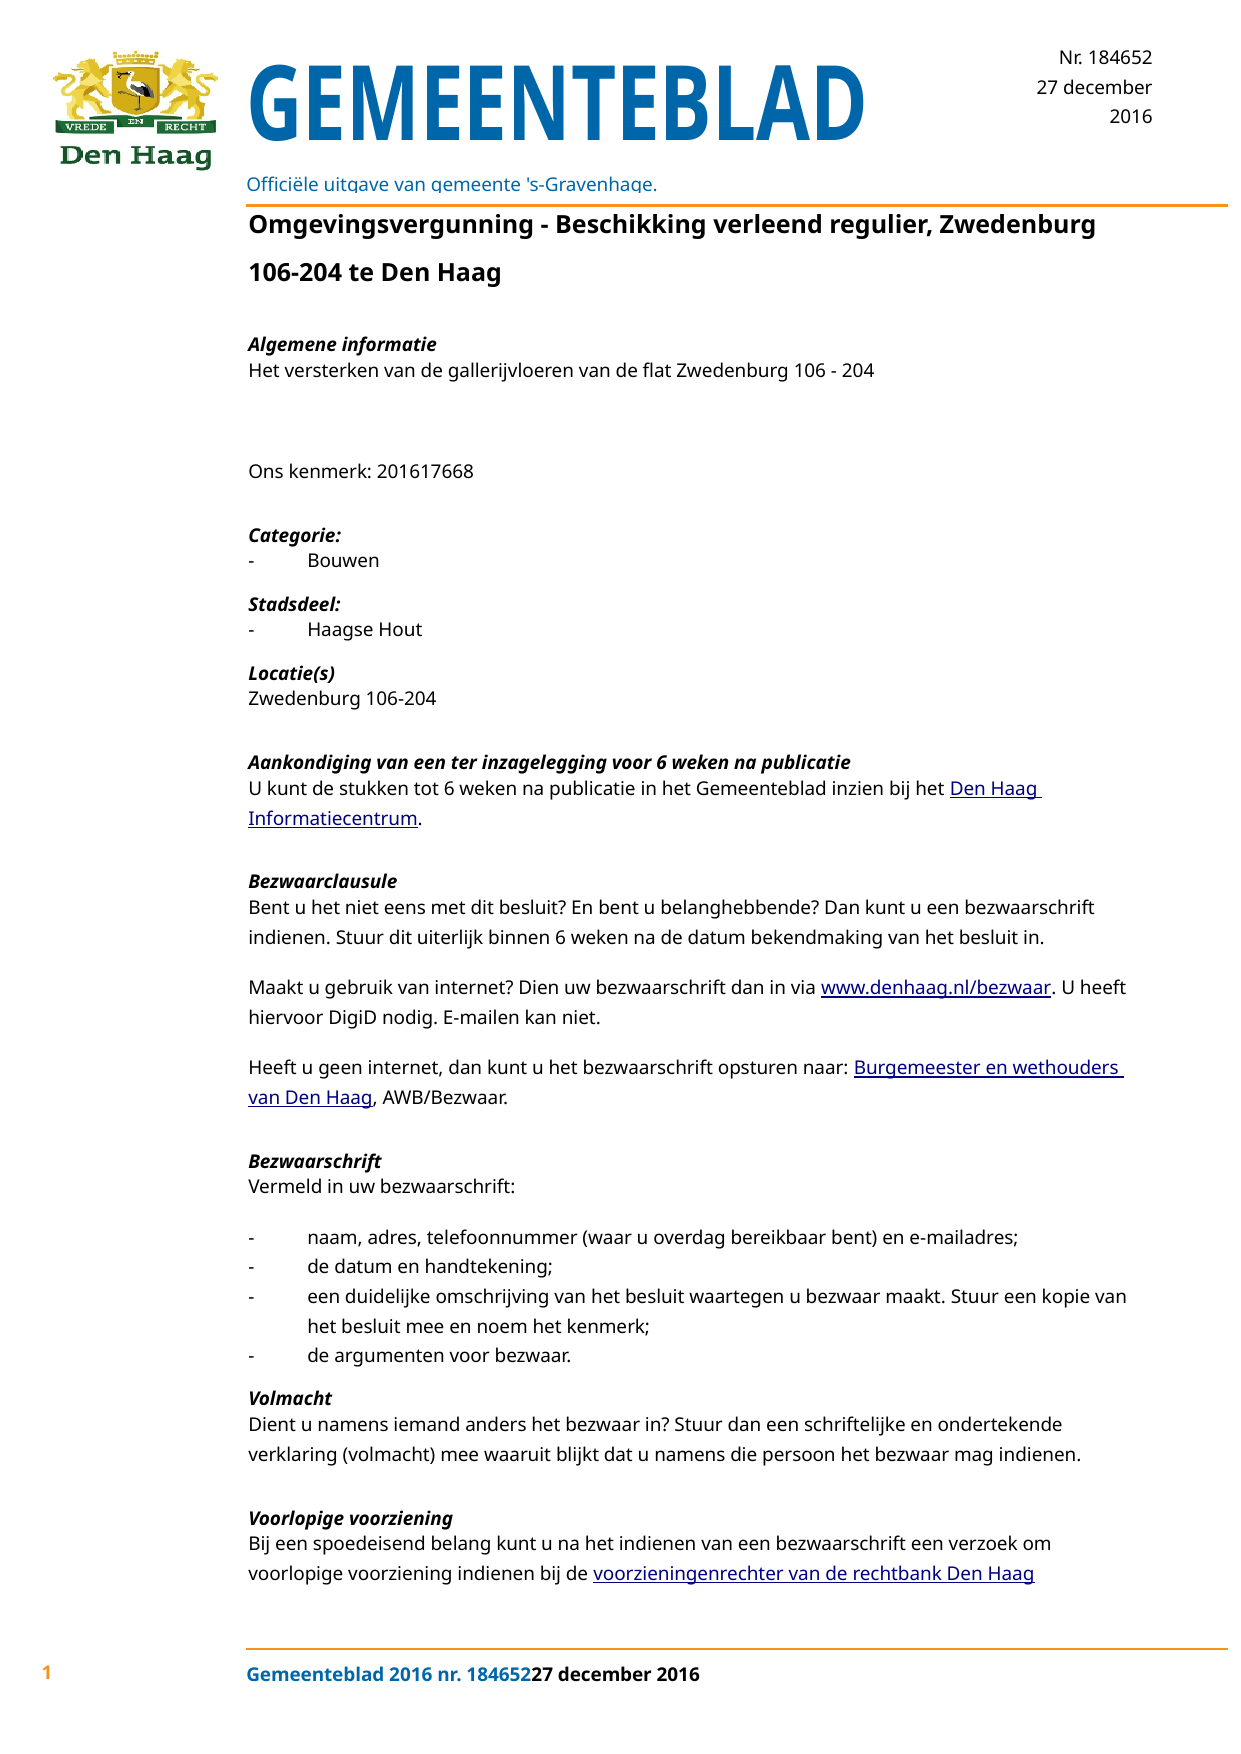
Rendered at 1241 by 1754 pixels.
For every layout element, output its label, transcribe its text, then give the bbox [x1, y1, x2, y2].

text Bezwaarclausule [248, 869, 1152, 894]
text Voorlopige voorziening [248, 1505, 1152, 1531]
text Het versterken van de gallerijvloeren van de flat Zwedenburg 106 - 204 [248, 357, 1152, 383]
text Stadsdeel: [248, 591, 1152, 617]
list Haagse Hout [248, 617, 1152, 642]
text Maakt u gebruik van internet? Dien uw bezwaarschrift dan in via www.denhaag.nl/bezwaar. U heeft hiervoor DigiD nodig. E-mailen kan niet. [248, 974, 1152, 1030]
picture [41, 47, 231, 172]
text Algemene informatie [248, 331, 1152, 357]
text Zwedenburg 106-204 [248, 685, 1152, 711]
list de datum en handtekening; [248, 1254, 1152, 1279]
text Bent u het niet eens met dit besluit? En bent u belanghebbende? Dan kunt u een bezwaarschrift indienen. Stuur dit uiterlijk binnen 6 weken na de datum bekendmaking van het besluit in. [248, 894, 1152, 950]
text Dient u namens iemand anders het bezwaar in? Stuur dan een schriftelijke en ondertekende verklaring (volmacht) mee waaruit blijkt dat u namens die persoon het bezwaar mag indienen. [248, 1411, 1152, 1467]
text Volmacht [248, 1386, 1152, 1411]
text Ons kenmerk: 201617668 [248, 458, 1152, 484]
text Omgevingsvergunning - Beschikking verleend regulier, Zwedenburg 106-204 te Den Haag [248, 207, 1152, 288]
text Vermeld in uw bezwaarschrift: [248, 1174, 1152, 1199]
list de argumenten voor bezwaar. [248, 1342, 1152, 1368]
text Aankondiging van een ter inzagelegging voor 6 weken na publicatie [248, 749, 1152, 775]
list naam, adres, telefoonnummer (waar u overdag bereikbaar bent) en e-mailadres; [248, 1224, 1152, 1250]
list een duidelijke omschrijving van het besluit waartegen u bezwaar maakt. Stuur een kopie van het besluit mee en noem het kenmerk; [248, 1283, 1152, 1338]
text Categorie: [248, 522, 1152, 548]
text Bij een spoedeisend belang kunt u na het indienen van een bezwaarschrift een verzoek om voorlopige voorziening indienen bij de voorzieningenrechter van de rechtbank Den Haag [248, 1531, 1152, 1586]
text Locatie(s) [248, 660, 1152, 685]
text U kunt de stukken tot 6 weken na publicatie in het Gemeenteblad inzien bij het Den Haag Informatiecentrum. [248, 775, 1152, 830]
text Bezwaarschrift [248, 1148, 1152, 1174]
list Bouwen [248, 548, 1152, 573]
text Heeft u geen internet, dan kunt u het bezwaarschrift opsturen naar: Burgemeester en wethouders van Den Haag, AWB/Bezwaar. [248, 1054, 1152, 1110]
